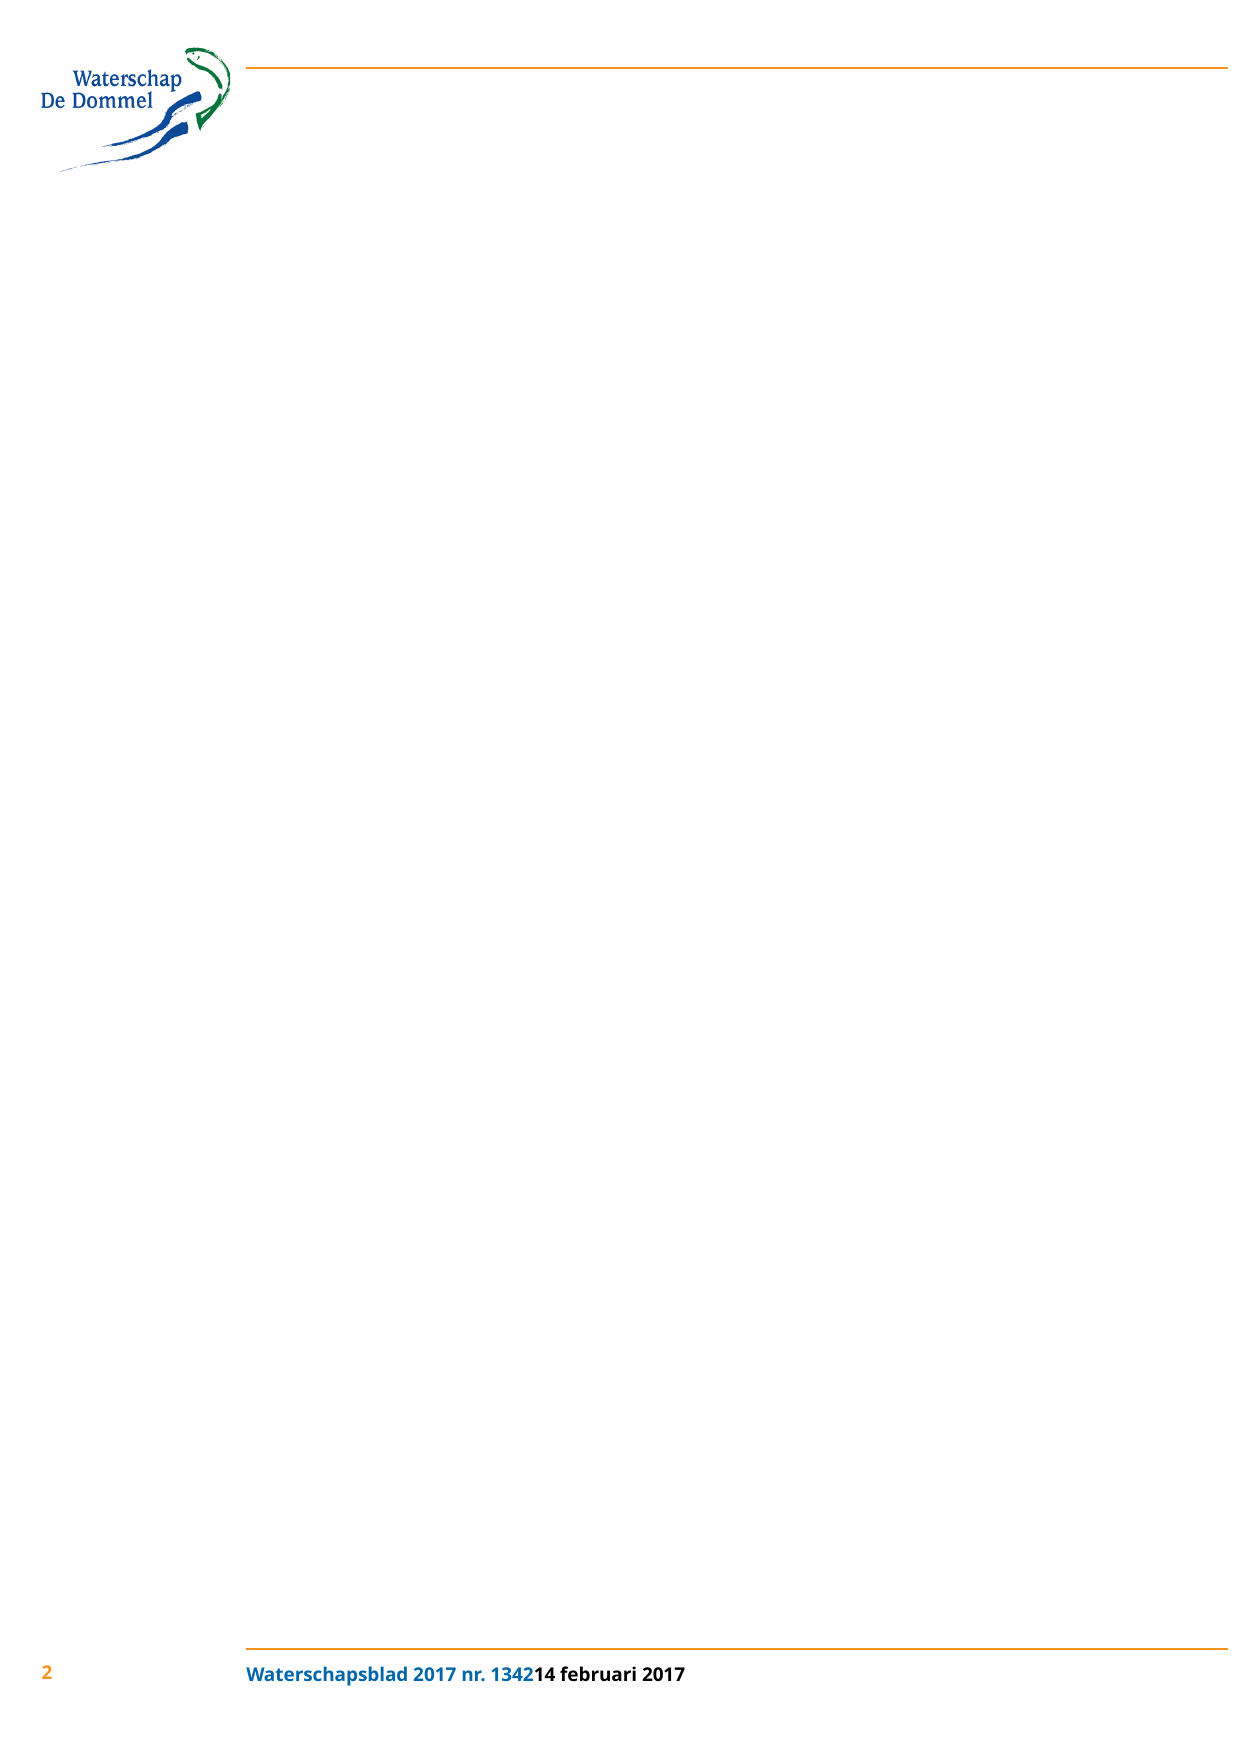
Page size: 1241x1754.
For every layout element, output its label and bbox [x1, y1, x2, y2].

picture [41, 47, 231, 172]
